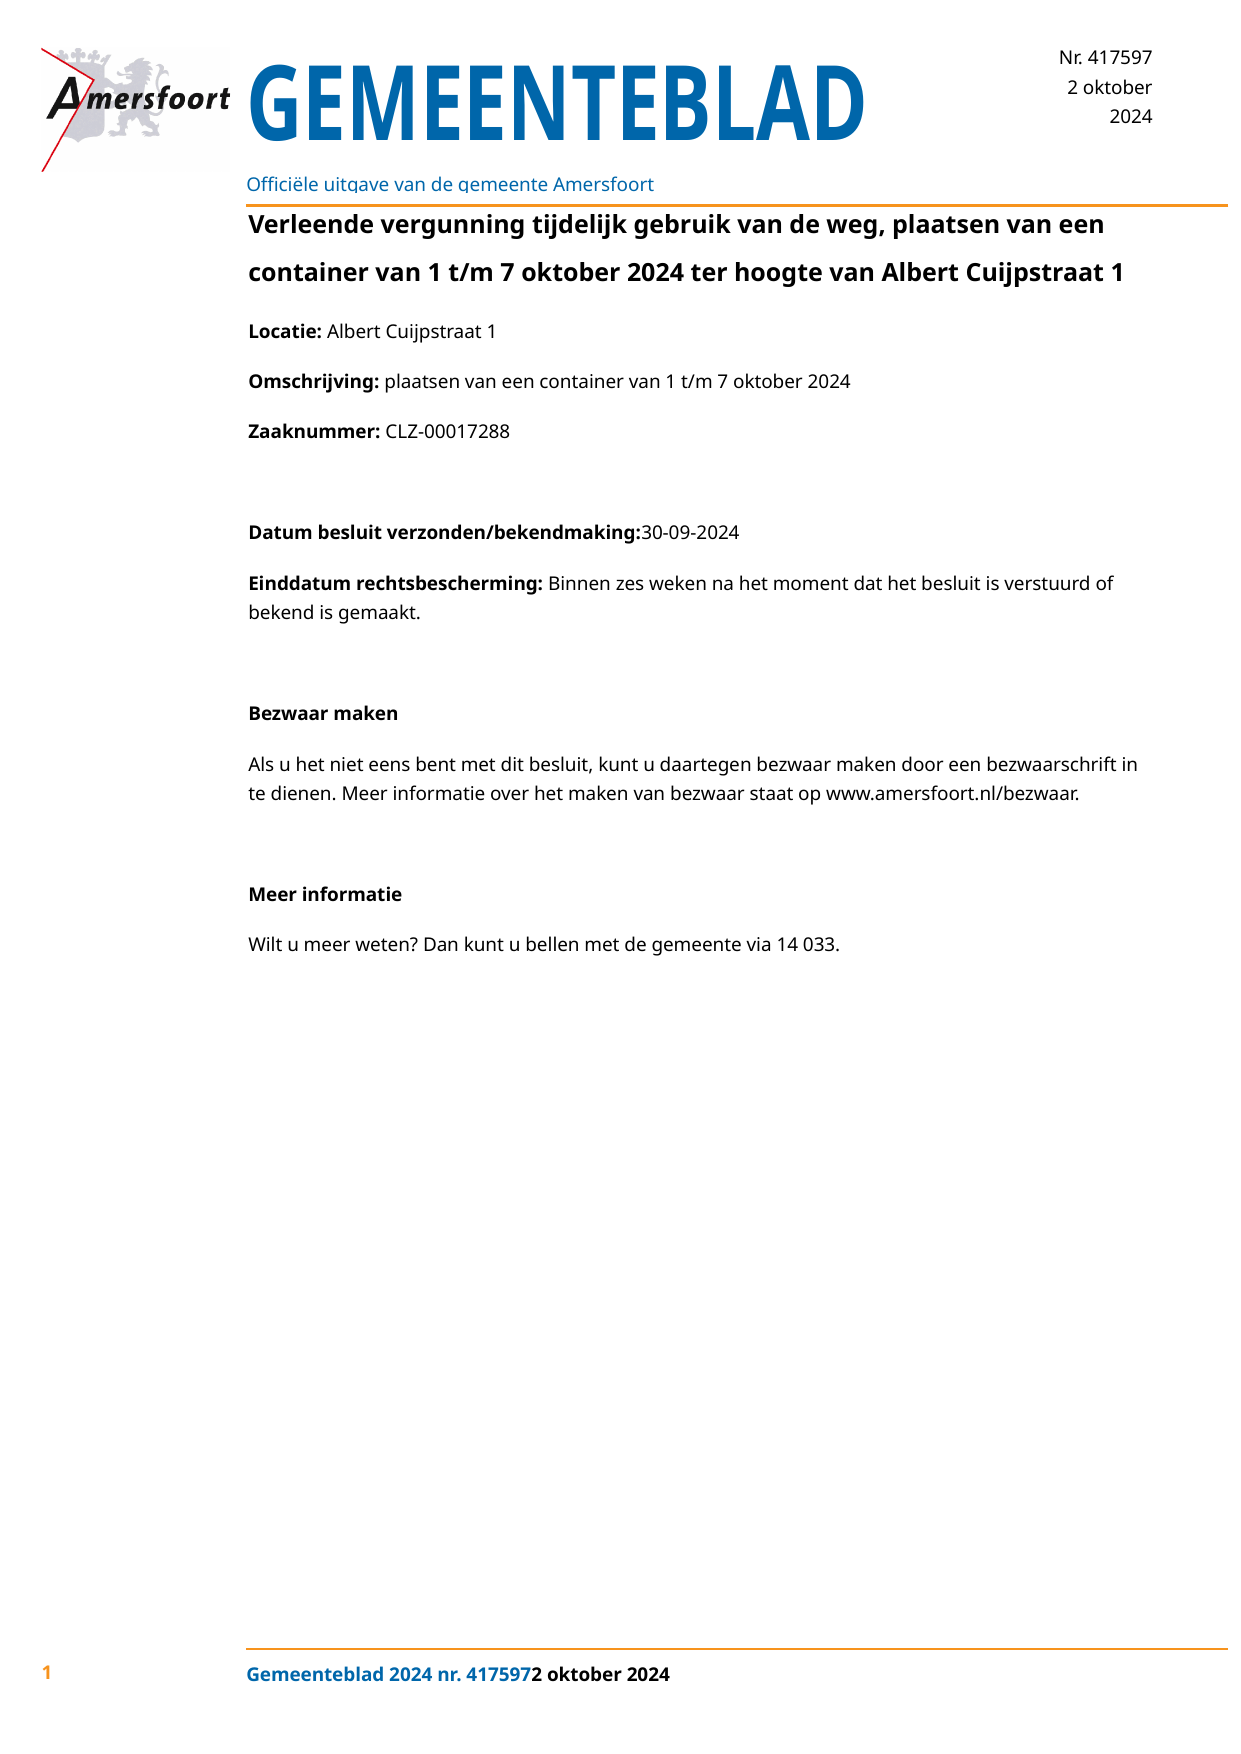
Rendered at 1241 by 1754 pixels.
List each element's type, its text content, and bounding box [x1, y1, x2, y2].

text Zaaknummer: CLZ-00017288 [248, 419, 1152, 444]
text Einddatum rechtsbescherming: Binnen zes weken na het moment dat het besluit is verstuurd of bekend is gemaakt. [248, 570, 1152, 625]
text Locatie: Albert Cuijpstraat 1 [248, 318, 1152, 344]
text Wilt u meer weten? Dan kunt u bellen met de gemeente via 14 033. [248, 932, 1152, 957]
text Verleende vergunning tijdelijk gebruik van de weg, plaatsen van een container van 1 t/m 7 oktober 2024 ter hoogte van Albert Cuijpstraat 1 [248, 207, 1152, 288]
text Meer informatie [248, 881, 1152, 907]
text Bezwaar maken [248, 700, 1152, 726]
text Als u het niet eens bent met dit besluit, kunt u daartegen bezwaar maken door een bezwaarschrift in te dienen. Meer informatie over het maken van bezwaar staat op www.amersfoort.nl/bezwaar. [248, 751, 1152, 806]
text Omschrijving: plaatsen van een container van 1 t/m 7 oktober 2024 [248, 368, 1152, 394]
picture [41, 47, 231, 172]
text Datum besluit verzonden/bekendmaking:30-09-2024 [248, 519, 1152, 545]
